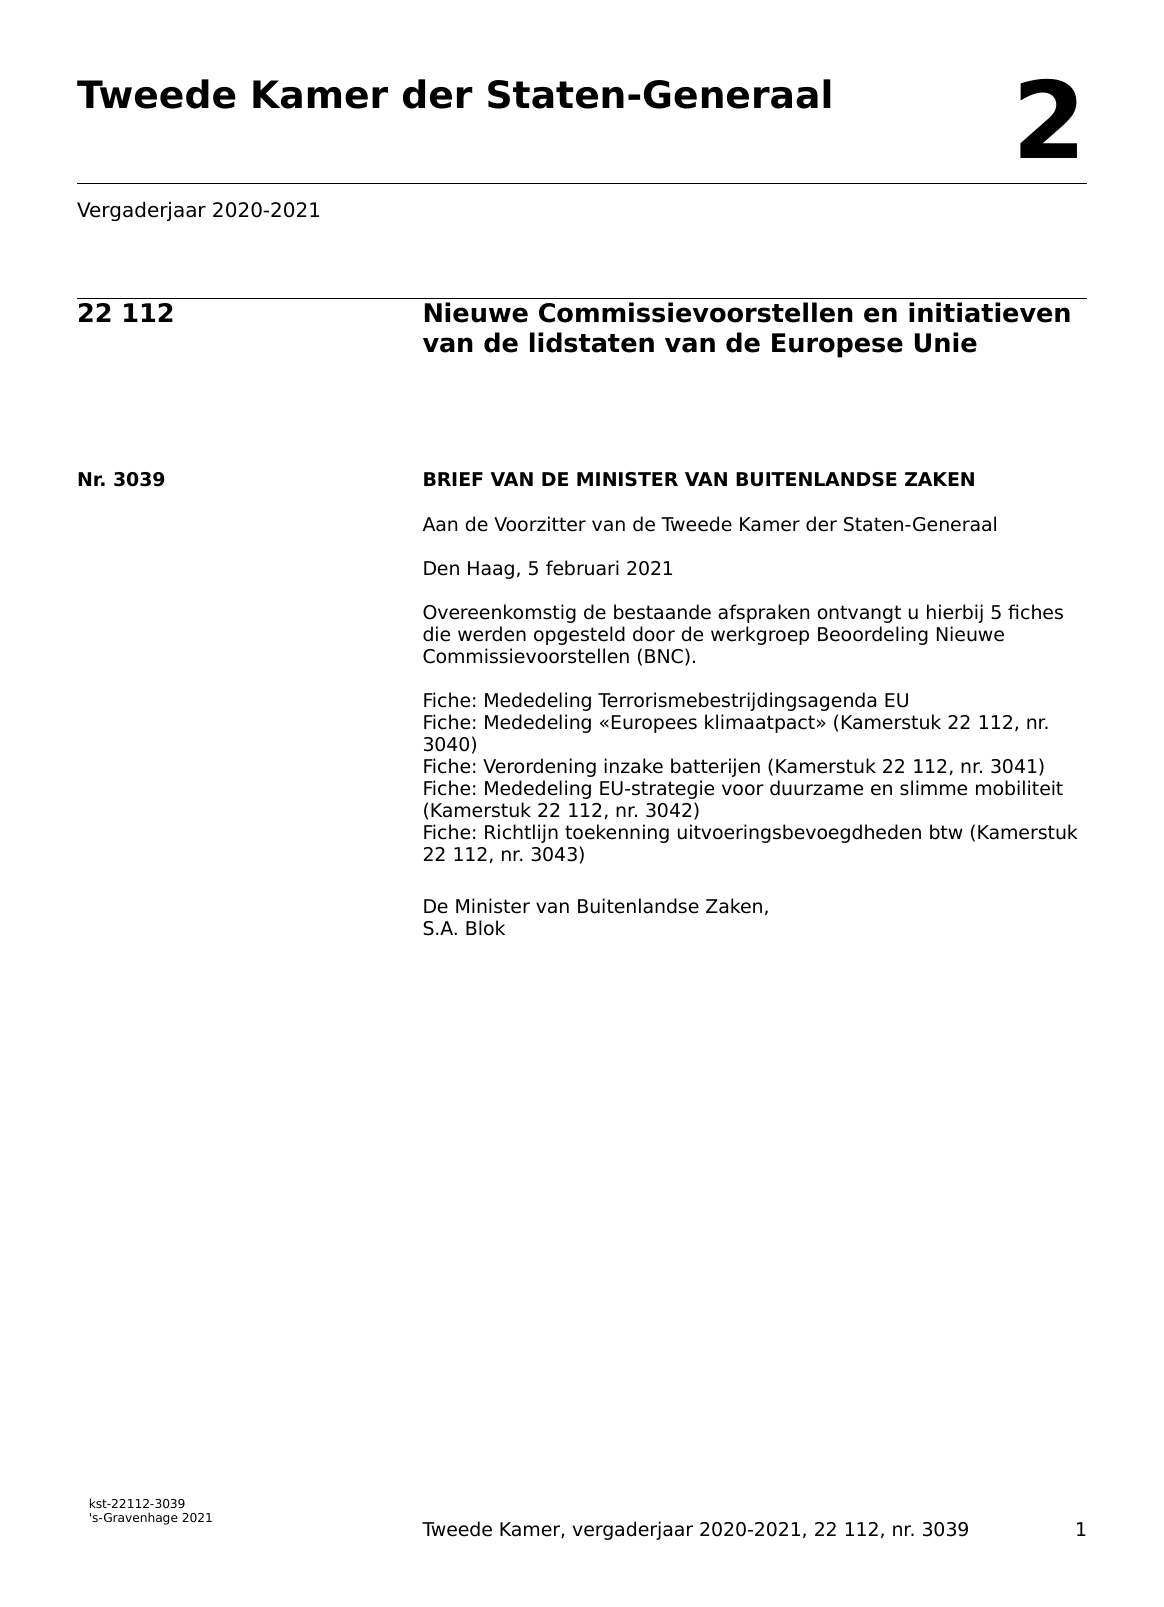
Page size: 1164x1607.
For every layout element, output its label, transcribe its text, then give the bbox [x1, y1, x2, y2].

text Fiche: Mededeling EU-strategie voor duurzame en slimme mobiliteit (Kamerstuk 22 112, nr. 3042) [422, 778, 1087, 822]
subtitle 22 112 Nieuwe Commissievoorstellen en initiatieven van de lidstaten van de Europese Unie [77, 299, 1087, 358]
text kst-22112-3039 [88, 1497, 323, 1511]
text Fiche: Verordening inzake batterijen (Kamerstuk 22 112, nr. 3041) [422, 756, 1087, 778]
text 's-Gravenhage 2021 [88, 1511, 323, 1525]
text Den Haag, 5 februari 2021 [422, 558, 1087, 580]
text Aan de Voorzitter van de Tweede Kamer der Staten-Generaal [422, 513, 1087, 536]
text Fiche: Richtlijn toekenning uitvoeringsbevoegdheden btw (Kamerstuk 22 112, nr. 3043) [422, 822, 1087, 866]
table_header 2 [886, 59, 1087, 183]
table_header Tweede Kamer der Staten-Generaal [77, 59, 886, 183]
text Fiche: Mededeling Terrorismebestrijdingsagenda EU [422, 690, 1087, 712]
text Fiche: Mededeling «Europees klimaatpact» (Kamerstuk 22 112, nr. 3040) [422, 712, 1087, 756]
text De Minister van Buitenlandse Zaken, S.A. Blok [422, 896, 1087, 940]
table_cell Vergaderjaar 2020-2021 [77, 184, 1087, 298]
text Overeenkomstig de bestaande afspraken ontvangt u hierbij 5 fiches die werden opgesteld door de werkgroep Beoordeling Nieuwe Commissievoorstellen (BNC). [422, 602, 1087, 668]
subtitle Nr. 3039 BRIEF VAN DE MINISTER VAN BUITENLANDSE ZAKEN [77, 469, 1087, 491]
